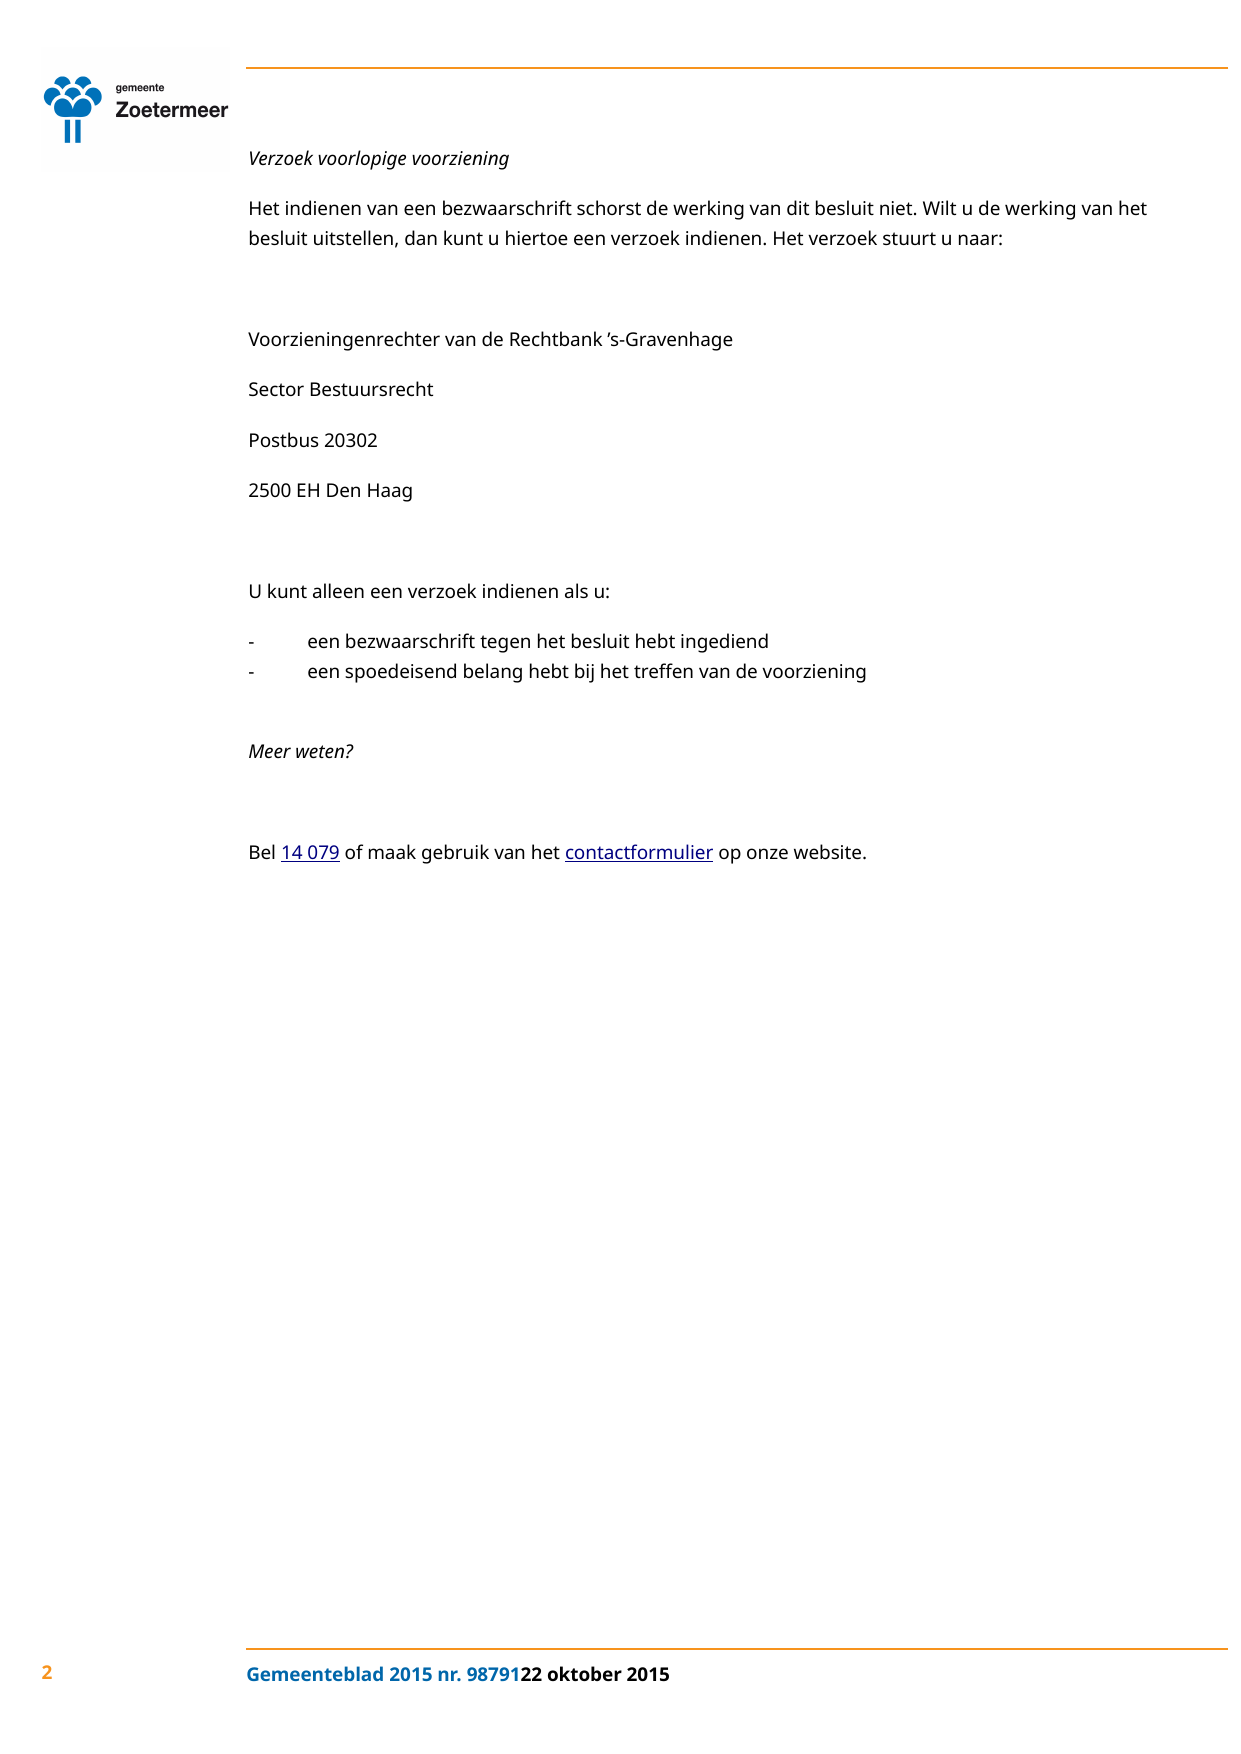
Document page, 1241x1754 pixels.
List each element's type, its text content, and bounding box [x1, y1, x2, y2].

text U kunt alleen een verzoek indienen als u: [248, 578, 1152, 604]
text Voorzieningenrechter van de Rechtbank ’s-Gravenhage [248, 326, 1152, 352]
text Meer weten? [248, 738, 1152, 764]
text Bel 14 079 of maak gebruik van het contactformulier op onze website. [248, 839, 1152, 865]
text Het indienen van een bezwaarschrift schorst de werking van dit besluit niet. Wilt u de werking van het besluit uitstellen, dan kunt u hiertoe een verzoek indienen. Het verzoek stuurt u naar: [248, 196, 1152, 251]
list een bezwaarschrift tegen het besluit hebt ingediend [248, 628, 1152, 654]
list een spoedeisend belang hebt bij het treffen van de voorziening [248, 658, 1152, 684]
text 2500 EH Den Haag [248, 477, 1152, 503]
text Postbus 20302 [248, 427, 1152, 453]
picture [41, 47, 231, 172]
text Sector Bestuursrecht [248, 376, 1152, 402]
text Verzoek voorlopige voorziening [248, 145, 1152, 171]
